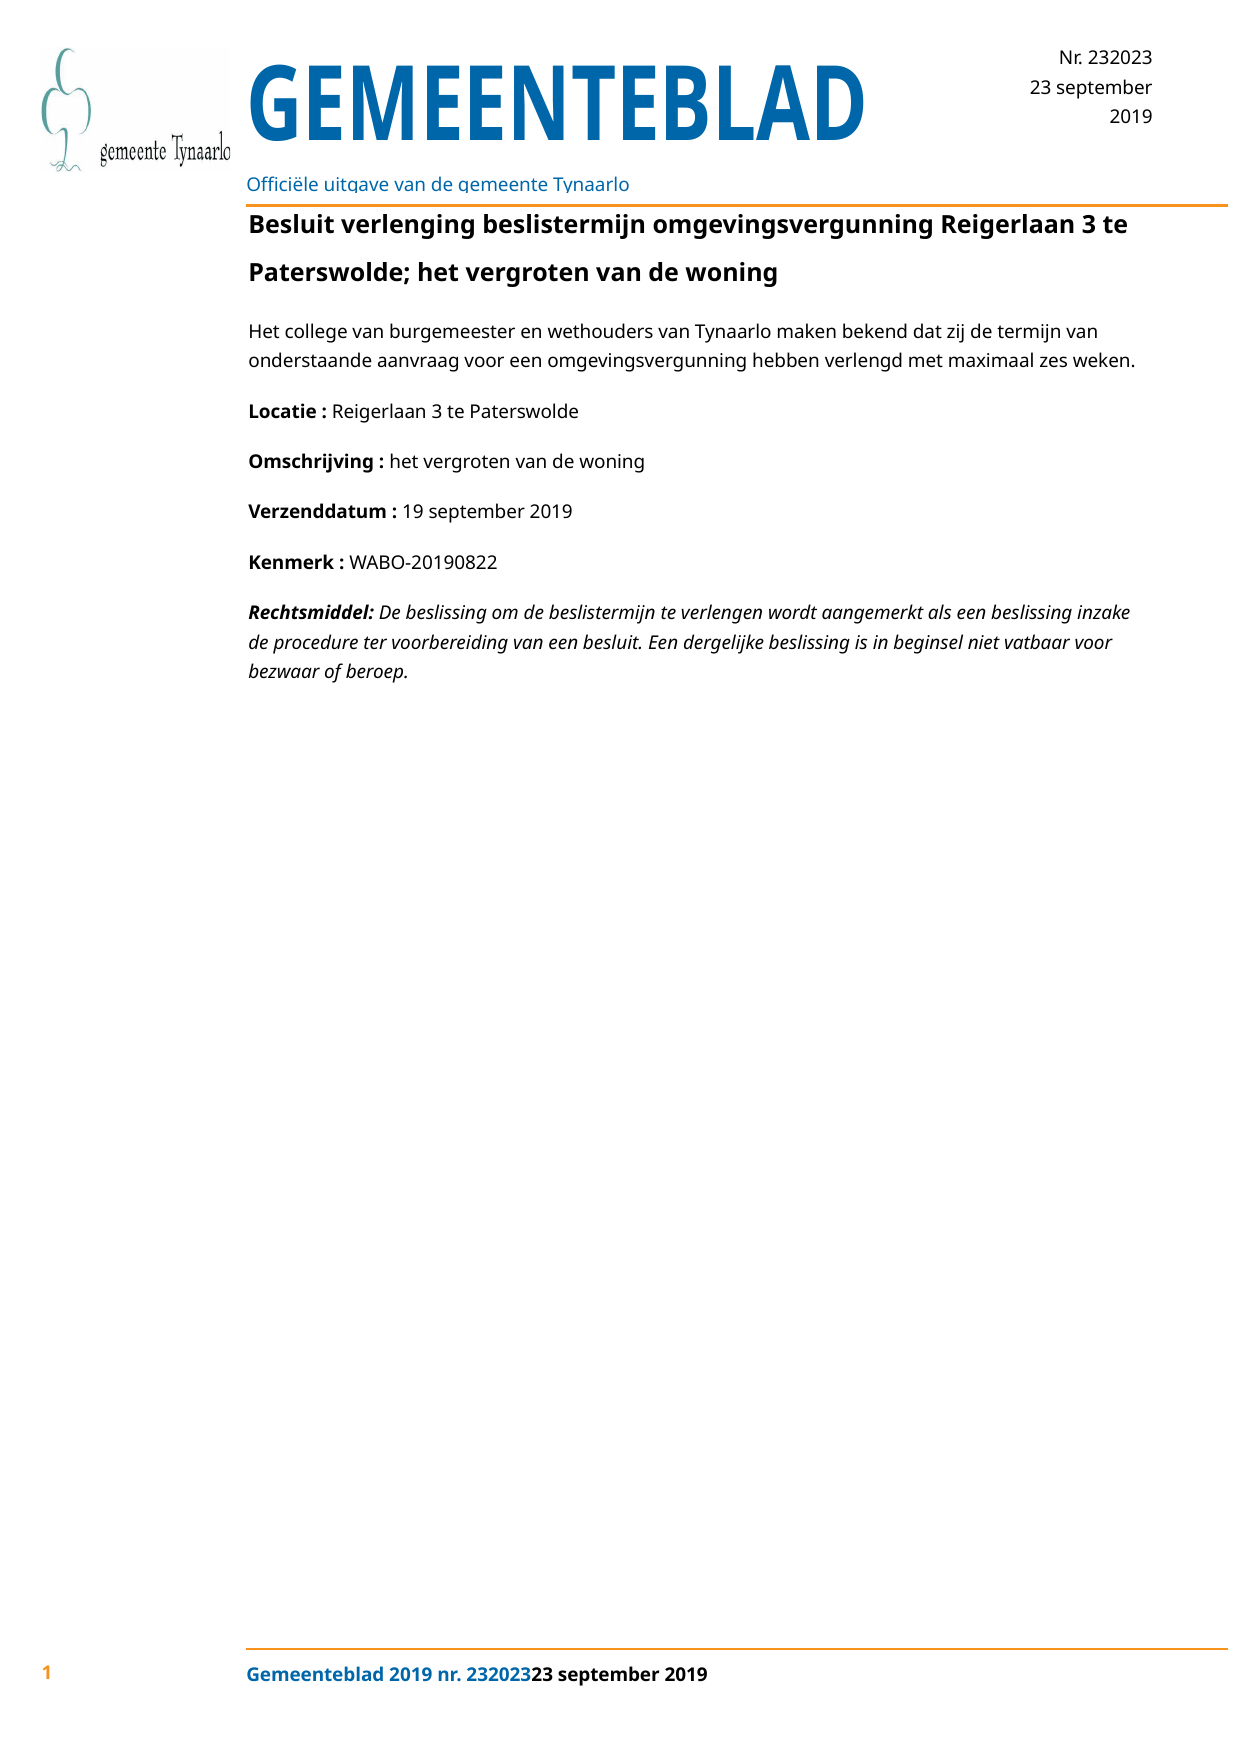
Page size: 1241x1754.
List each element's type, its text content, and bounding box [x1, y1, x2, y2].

text Omschrijving : het vergroten van de woning [248, 448, 1152, 474]
text Kenmerk : WABO-20190822 [248, 549, 1152, 575]
text Rechtsmiddel: De beslissing om de beslistermijn te verlengen wordt aangemerkt als een beslissing inzake de procedure ter voorbereiding van een besluit. Een dergelijke beslissing is in beginsel niet vatbaar voor bezwaar of beroep. [248, 599, 1152, 684]
text Locatie : Reigerlaan 3 te Paterswolde [248, 398, 1152, 424]
picture [41, 47, 231, 172]
text Verzenddatum : 19 september 2019 [248, 499, 1152, 524]
text Besluit verlenging beslistermijn omgevingsvergunning Reigerlaan 3 te Paterswolde; het vergroten van de woning [248, 207, 1152, 288]
text Het college van burgemeester en wethouders van Tynaarlo maken bekend dat zij de termijn van onderstaande aanvraag voor een omgevingsvergunning hebben verlengd met maximaal zes weken. [248, 318, 1152, 373]
